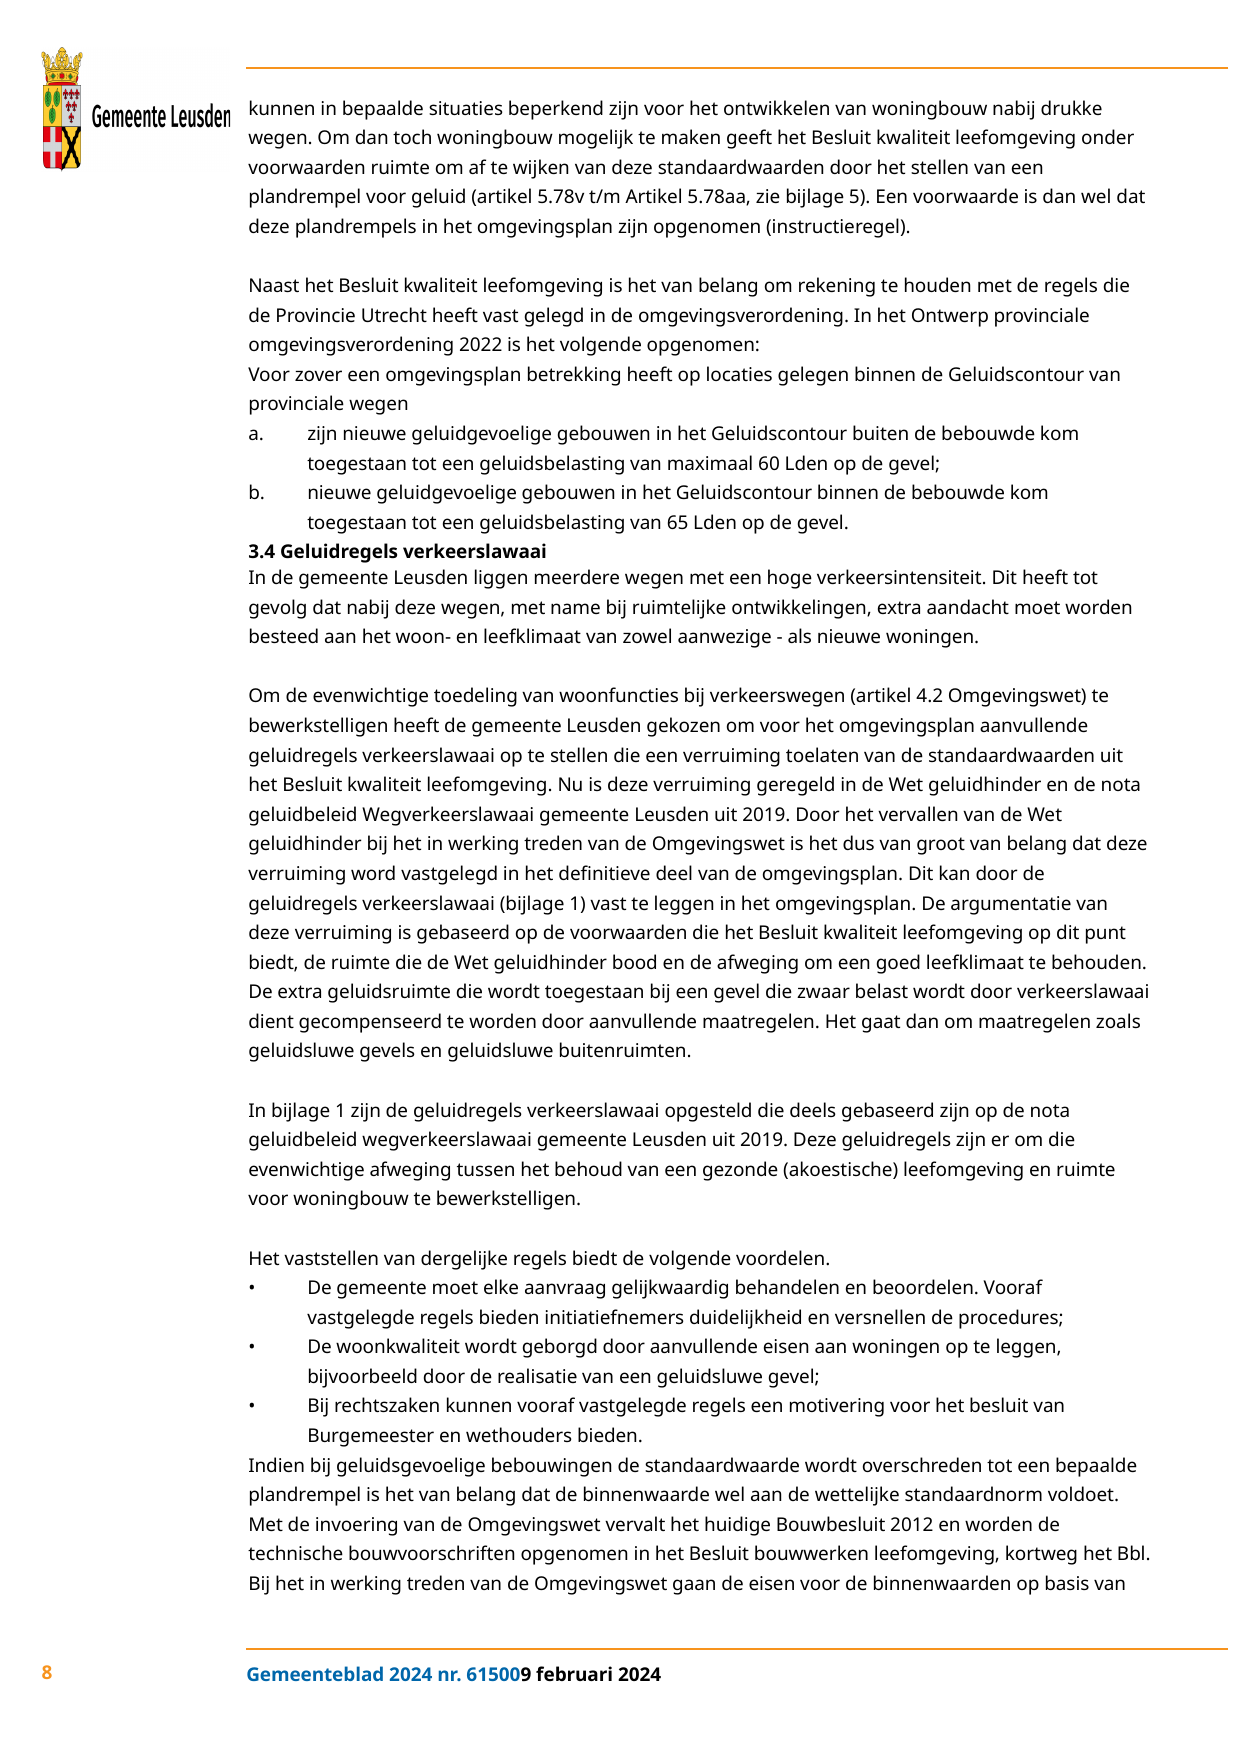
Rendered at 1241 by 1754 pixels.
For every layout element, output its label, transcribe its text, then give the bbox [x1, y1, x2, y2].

text Indien bij geluidsgevoelige bebouwingen de standaardwaarde wordt overschreden tot een bepaalde plandrempel is het van belang dat de binnenwaarde wel aan de wettelijke standaardnorm voldoet. Met de invoering van de Omgevingswet vervalt het huidige Bouwbesluit 2012 en worden de technische bouwvoorschriften opgenomen in het Besluit bouwwerken leefomgeving, kortweg het Bbl. Bij het in werking treden van de Omgevingswet gaan de eisen voor de binnenwaarden op basis van [248, 1452, 1152, 1596]
text Om de evenwichtige toedeling van woonfuncties bij verkeerswegen (artikel 4.2 Omgevingswet) te bewerkstelligen heeft de gemeente Leusden gekozen om voor het omgevingsplan aanvullende geluidregels verkeerslawaai op te stellen die een verruiming toelaten van de standaardwaarden uit het Besluit kwaliteit leefomgeving. Nu is deze verruiming geregeld in de Wet geluidhinder en de nota geluidbeleid Wegverkeerslawaai gemeente Leusden uit 2019. Door het vervallen van de Wet geluidhinder bij het in werking treden van de Omgevingswet is het dus van groot van belang dat deze verruiming word vastgelegd in het definitieve deel van de omgevingsplan. Dit kan door de geluidregels verkeerslawaai (bijlage 1) vast te leggen in het omgevingsplan. De argumentatie van deze verruiming is gebaseerd op de voorwaarden die het Besluit kwaliteit leefomgeving op dit punt biedt, de ruimte die de Wet geluidhinder bood en de afweging om een goed leefklimaat te behouden. De extra geluidsruimte die wordt toegestaan bij een gevel die zwaar belast wordt door verkeerslawaai dient gecompenseerd te worden door aanvullende maatregelen. Het gaat dan om maatregelen zoals geluidsluwe gevels en geluidsluwe buitenruimten. [248, 683, 1152, 1063]
text 3.4 Geluidregels verkeerslawaai [248, 538, 1152, 564]
text kunnen in bepaalde situaties beperkend zijn voor het ontwikkelen van woningbouw nabij drukke wegen. Om dan toch woningbouw mogelijk te maken geeft het Besluit kwaliteit leefomgeving onder voorwaarden ruimte om af te wijken van deze standaardwaarden door het stellen van een plandrempel voor geluid (artikel 5.78v t/m Artikel 5.78aa, zie bijlage 5). Een voorwaarde is dan wel dat deze plandrempels in het omgevingsplan zijn opgenomen (instructieregel). [248, 95, 1152, 239]
picture [41, 47, 231, 172]
list De gemeente moet elke aanvraag gelijkwaardig behandelen en beoordelen. Vooraf vastgelegde regels bieden initiatiefnemers duidelijkheid en versnellen de procedures; [248, 1274, 1152, 1329]
list zijn nieuwe geluidgevoelige gebouwen in het Geluidscontour buiten de bebouwde kom toegestaan tot een geluidsbelasting van maximaal 60 Lden op de gevel; [248, 420, 1152, 476]
list De woonkwaliteit wordt geborgd door aanvullende eisen aan woningen op te leggen, bijvoorbeeld door de realisatie van een geluidsluwe gevel; [248, 1333, 1152, 1389]
text Naast het Besluit kwaliteit leefomgeving is het van belang om rekening te houden met de regels die de Provincie Utrecht heeft vast gelegd in de omgevingsverordening. In het Ontwerp provinciale omgevingsverordening 2022 is het volgende opgenomen: [248, 272, 1152, 357]
list nieuwe geluidgevoelige gebouwen in het Geluidscontour binnen de bebouwde kom toegestaan tot een geluidsbelasting van 65 Lden op de gevel. [248, 479, 1152, 535]
text Het vaststellen van dergelijke regels biedt de volgende voordelen. [248, 1245, 1152, 1270]
text In bijlage 1 zijn de geluidregels verkeerslawaai opgesteld die deels gebaseerd zijn op de nota geluidbeleid wegverkeerslawaai gemeente Leusden uit 2019. Deze geluidregels zijn er om die evenwichtige afweging tussen het behoud van een gezonde (akoestische) leefomgeving en ruimte voor woningbouw te bewerkstelligen. [248, 1097, 1152, 1211]
text In de gemeente Leusden liggen meerdere wegen met een hoge verkeersintensiteit. Dit heeft tot gevolg dat nabij deze wegen, met name bij ruimtelijke ontwikkelingen, extra aandacht moet worden besteed aan het woon- en leefklimaat van zowel aanwezige - als nieuwe woningen. [248, 564, 1152, 649]
text Voor zover een omgevingsplan betrekking heeft op locaties gelegen binnen de Geluidscontour van provinciale wegen [248, 361, 1152, 416]
list Bij rechtszaken kunnen vooraf vastgelegde regels een motivering voor het besluit van Burgemeester en wethouders bieden. [248, 1393, 1152, 1448]
